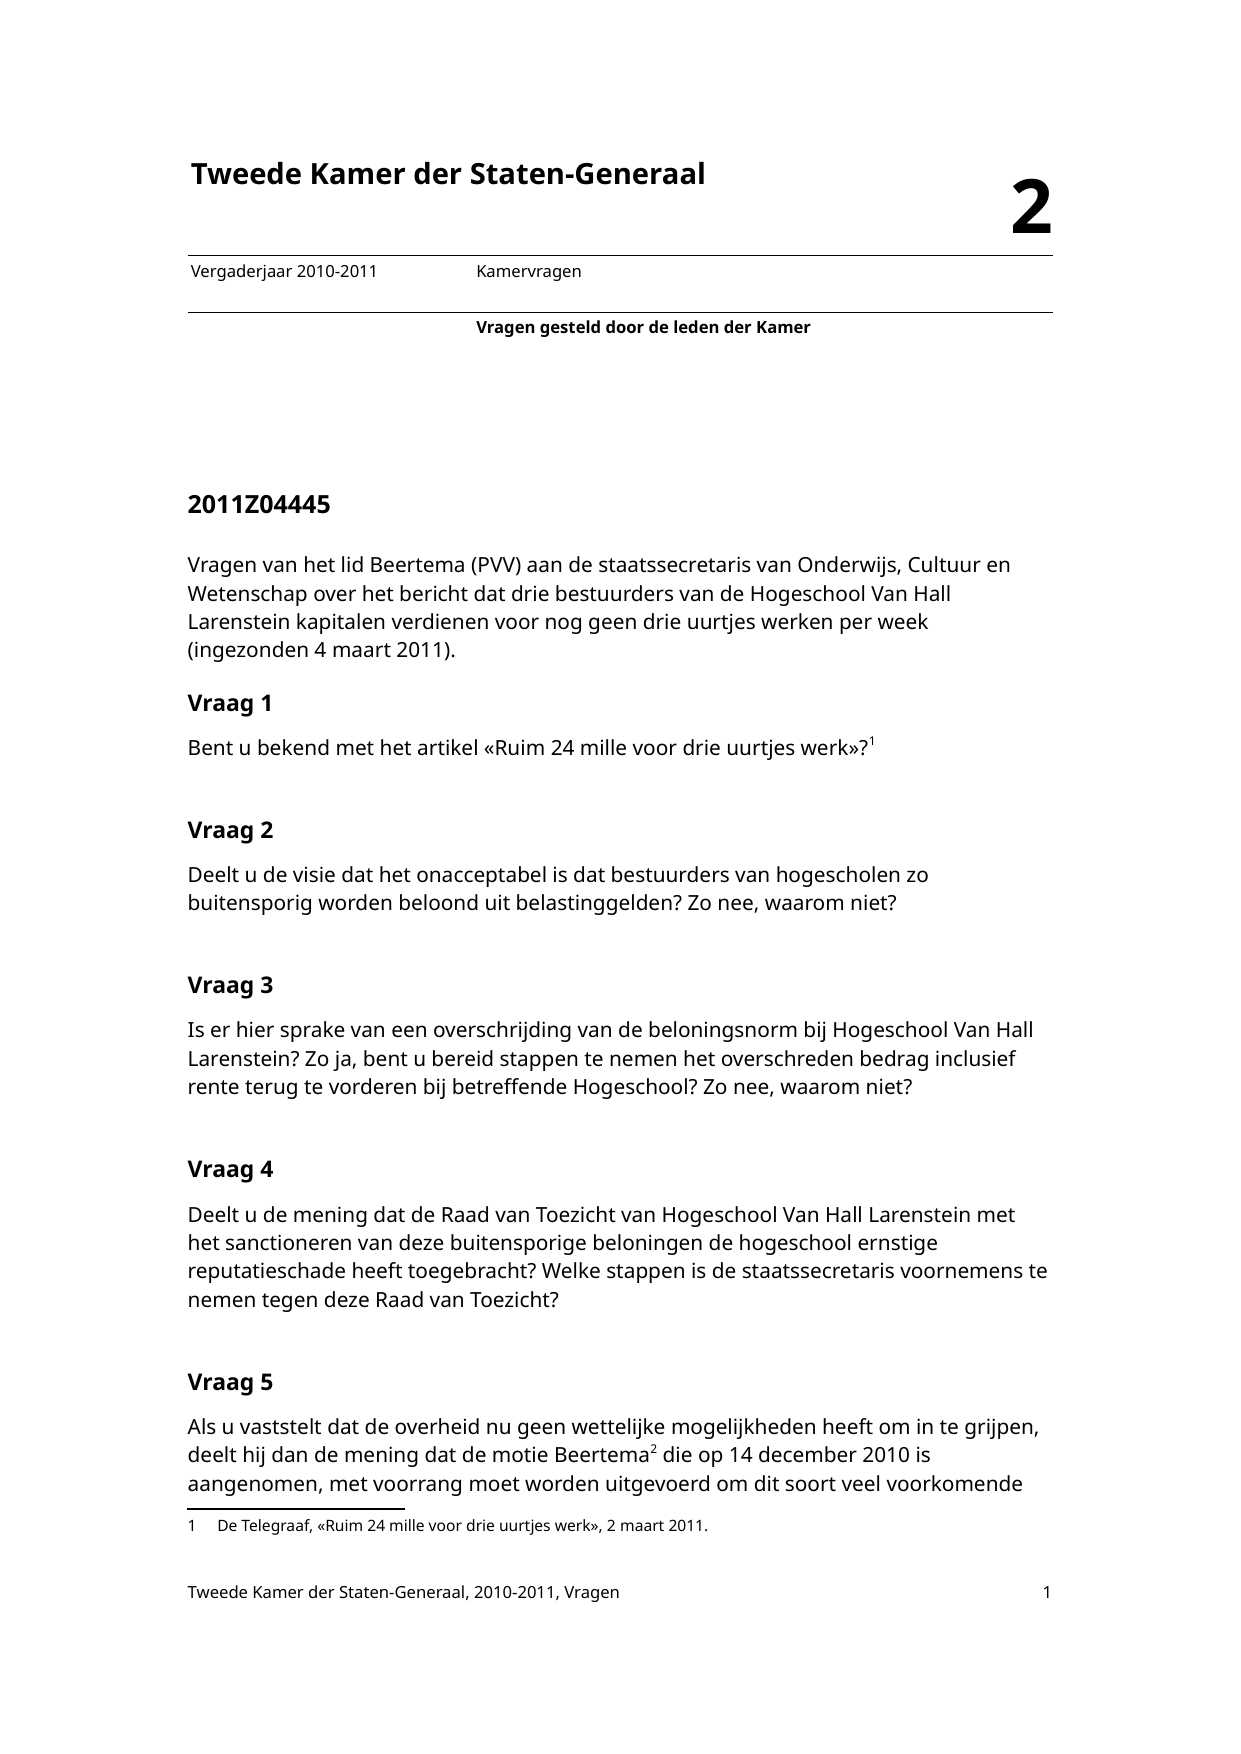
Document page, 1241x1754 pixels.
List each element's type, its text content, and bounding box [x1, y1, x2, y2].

table_header Tweede Kamer der Staten-Generaal [188, 150, 879, 255]
subtitle Vraag 2 [187, 814, 1053, 845]
subtitle Vraag 1 [187, 687, 1053, 718]
text 2011Z04445 [187, 487, 1053, 521]
text Is er hier sprake van een overschrijding van de beloningsnorm bij Hogeschool Van Hall Larenstein? Zo ja, bent u bereid stappen te nemen het overschreden bedrag inclusief rente terug te vorderen bij betreffende Hogeschool? Zo nee, waarom niet? [187, 1016, 1053, 1101]
text Deelt u de visie dat het onacceptabel is dat bestuurders van hogescholen zo buitensporig worden beloond uit belastinggelden? Zo nee, waarom niet? [187, 860, 1053, 917]
text De Telegraaf, «Ruim 24 mille voor drie uurtjes werk», 2 maart 2011. [187, 1508, 1053, 1536]
subtitle Vraag 5 [187, 1366, 1053, 1397]
text Deelt u de mening dat de Raad van Toezicht van Hogeschool Van Hall Larenstein met het sanctioneren van deze buitensporige beloningen de hogeschool ernstige reputatieschade heeft toegebracht? Welke stappen is de staatssecretaris voornemens te nemen tegen deze Raad van Toezicht? [187, 1200, 1053, 1313]
table_cell Kamervragen [473, 256, 1053, 312]
text Vragen van het lid Beertema (PVV) aan de staatssecretaris van Onderwijs, Cultuur en Wetenschap over het bericht dat drie bestuurders van de Hogeschool Van Hall Larenstein kapitalen verdienen voor nog geen drie uurtjes werken per week (ingezonden 4 maart 2011). [187, 550, 1053, 664]
table_cell Vragen gesteld door de leden der Kamer [473, 313, 1053, 339]
text Bent u bekend met het artikel «Ruim 24 mille voor drie uurtjes werk»? [187, 733, 1053, 761]
subtitle Vraag 4 [187, 1153, 1053, 1185]
subtitle Vraag 3 [187, 969, 1053, 1001]
table_cell Vergaderjaar 2010-2011 [188, 256, 473, 312]
table_header 2 [880, 150, 1053, 255]
text Als u vaststelt dat de overheid nu geen wettelijke mogelijkheden heeft om in te grijpen, deelt hij dan de mening dat de motie Beertema die op 14 december 2010 is aangenomen, met voorrang moet worden uitgevoerd om dit soort veel voorkomende [187, 1412, 1053, 1497]
table_cell [188, 313, 473, 339]
